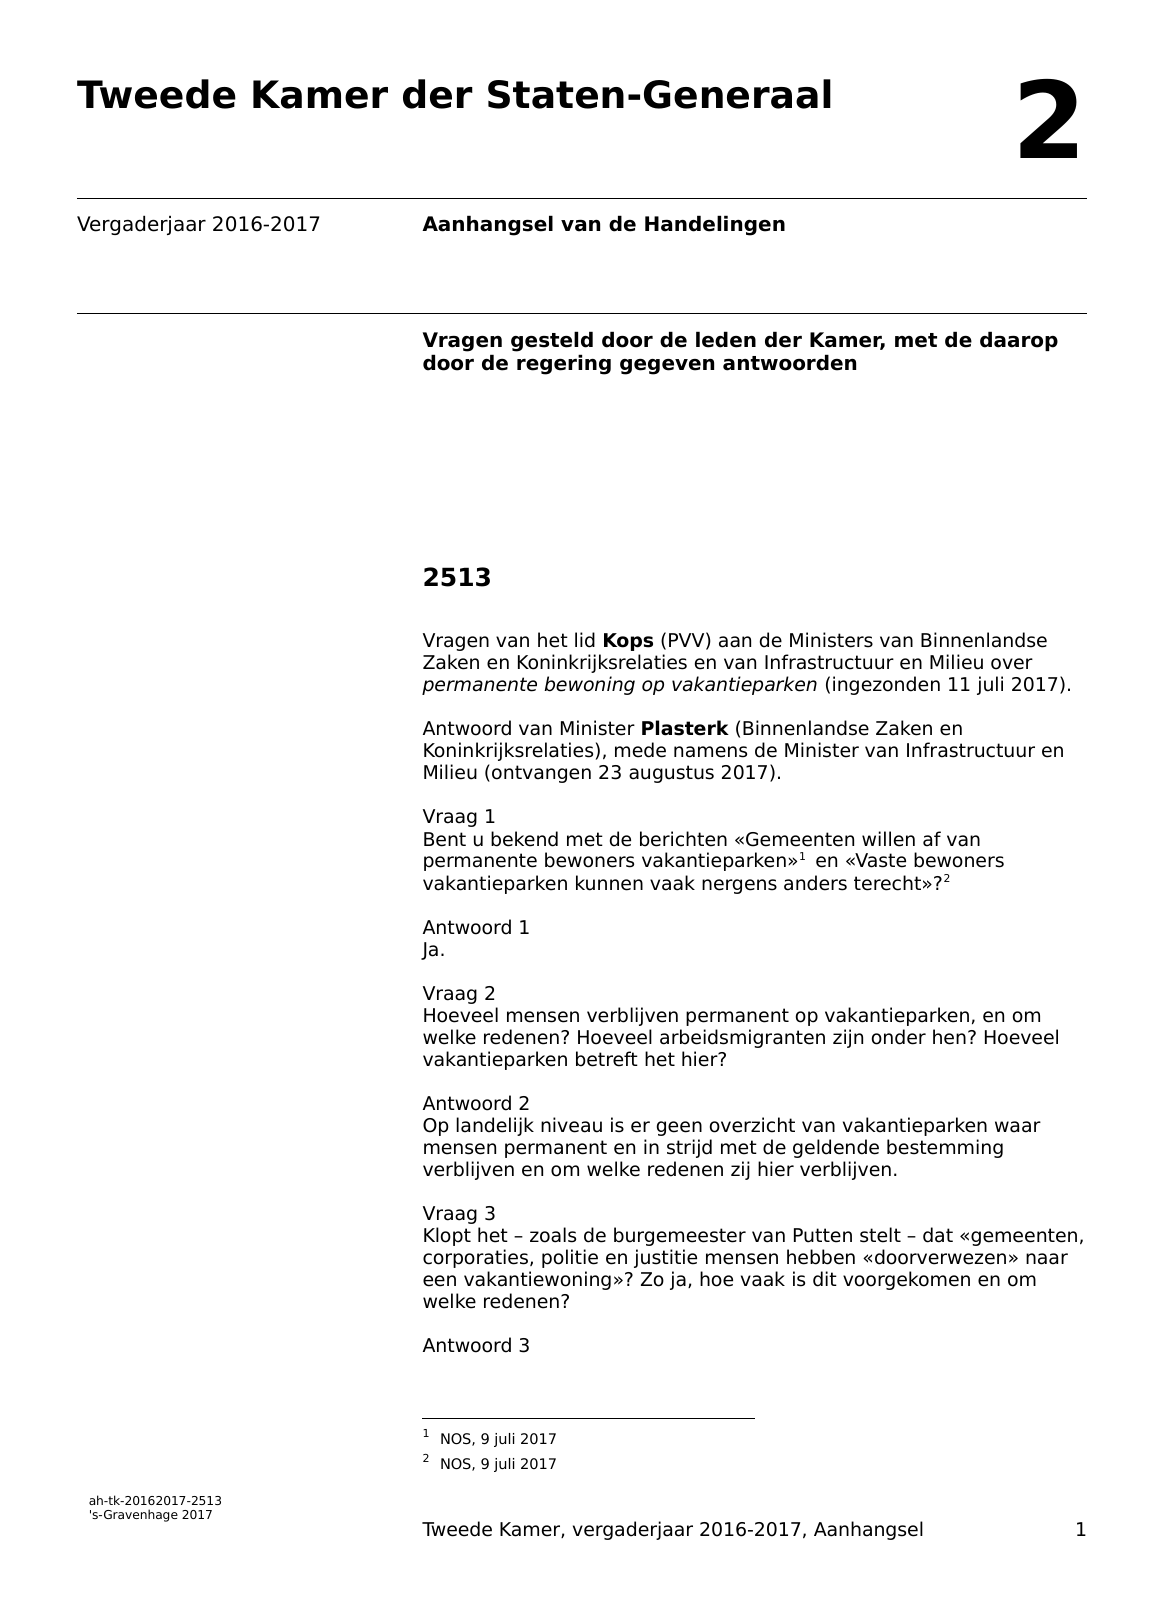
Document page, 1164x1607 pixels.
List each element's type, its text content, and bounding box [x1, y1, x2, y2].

table_cell Aanhangsel van de Handelingen [422, 199, 1087, 313]
text Vraag 1 [422, 806, 1087, 828]
text Antwoord 2 [422, 1093, 1087, 1115]
text Antwoord 3 [422, 1335, 1087, 1357]
text 2513 [422, 563, 1087, 592]
table_cell Vergaderjaar 2016-2017 [77, 199, 422, 313]
text Vraag 3 [422, 1203, 1087, 1225]
text Klopt het – zoals de burgemeester van Putten stelt – dat «gemeenten, corporaties, politie en justitie mensen hebben «doorverwezen» naar een vakantiewoning»? Zo ja, hoe vaak is dit voorgekomen en om welke redenen? [422, 1225, 1087, 1313]
text Bent u bekend met de berichten «Gemeenten willen af van permanente bewoners vakantieparken» en «Vaste bewoners vakantieparken kunnen vaak nergens anders terecht»? [422, 828, 1087, 894]
table_header 2 [886, 59, 1087, 198]
text Antwoord van Minister Plasterk (Binnenlandse Zaken en Koninkrijksrelaties), mede namens de Minister van Infrastructuur en Milieu (ontvangen 23 augustus 2017). [422, 718, 1087, 784]
text NOS, 9 juli 2017 [422, 1427, 1087, 1449]
text NOS, 9 juli 2017 [422, 1452, 1087, 1474]
text Vragen van het lid Kops (PVV) aan de Ministers van Binnenlandse Zaken en Koninkrijksrelaties en van Infrastructuur en Milieu over permanente bewoning op vakantieparken (ingezonden 11 juli 2017). [422, 630, 1087, 696]
table_cell [77, 314, 422, 375]
text ah-tk-20162017-2513 [88, 1494, 323, 1508]
text 's-Gravenhage 2017 [88, 1508, 323, 1522]
text Hoeveel mensen verblijven permanent op vakantieparken, en om welke redenen? Hoeveel arbeidsmigranten zijn onder hen? Hoeveel vakantieparken betreft het hier? [422, 1005, 1087, 1071]
text Ja. [422, 938, 1087, 961]
table_header Tweede Kamer der Staten-Generaal [77, 59, 886, 198]
text Antwoord 1 [422, 917, 1087, 938]
table_cell Vragen gesteld door de leden der Kamer, met de daarop door de regering gegeven antwoorden [422, 314, 1087, 375]
text Op landelijk niveau is er geen overzicht van vakantieparken waar mensen permanent en in strijd met de geldende bestemming verblijven en om welke redenen zij hier verblijven. [422, 1115, 1087, 1181]
text Vraag 2 [422, 983, 1087, 1005]
